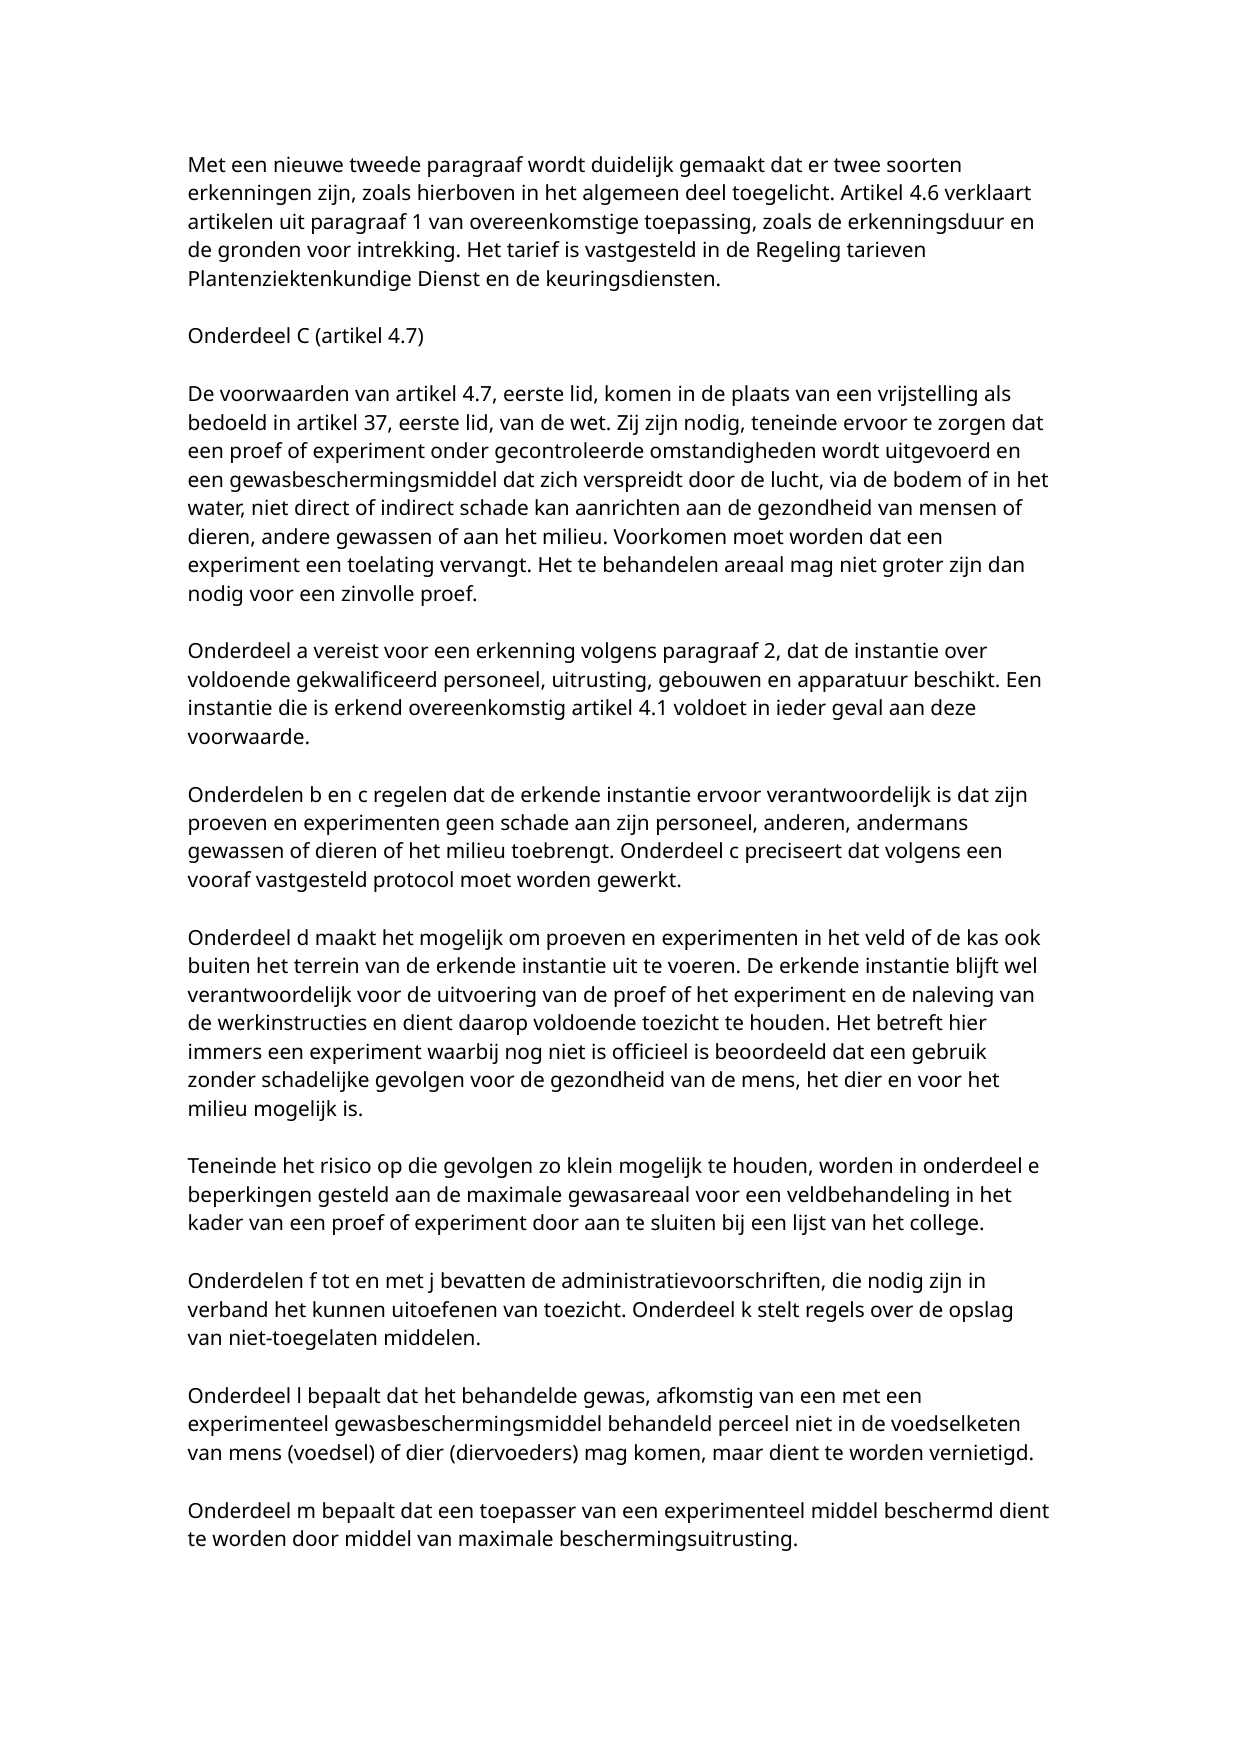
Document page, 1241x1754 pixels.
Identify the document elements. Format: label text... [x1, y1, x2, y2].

text Onderdelen f tot en met j bevatten de administratievoorschriften, die nodig zijn in verband het kunnen uitoefenen van toezicht. Onderdeel k stelt regels over de opslag van niet-toegelaten middelen. [187, 1266, 1053, 1352]
text Onderdeel l bepaalt dat het behandelde gewas, afkomstig van een met een experimenteel gewasbeschermingsmiddel behandeld perceel niet in de voedselketen van mens (voedsel) of dier (diervoeders) mag komen, maar dient te worden vernietigd. [187, 1381, 1053, 1466]
text Onderdeel C (artikel 4.7) [187, 322, 1053, 350]
text Met een nieuwe tweede paragraaf wordt duidelijk gemaakt dat er twee soorten erkenningen zijn, zoals hierboven in het algemeen deel toegelicht. Artikel 4.6 verklaart artikelen uit paragraaf 1 van overeenkomstige toepassing, zoals de erkenningsduur en de gronden voor intrekking. Het tarief is vastgesteld in de Regeling tarieven Plantenziektenkundige Dienst en de keuringsdiensten. [187, 150, 1053, 292]
text Teneinde het risico op die gevolgen zo klein mogelijk te houden, worden in onderdeel e beperkingen gesteld aan de maximale gewasareaal voor een veldbehandeling in het kader van een proef of experiment door aan te sluiten bij een lijst van het college. [187, 1152, 1053, 1237]
text Onderdeel a vereist voor een erkenning volgens paragraaf 2, dat de instantie over voldoende gekwalificeerd personeel, uitrusting, gebouwen en apparatuur beschikt. Een instantie die is erkend overeenkomstig artikel 4.1 voldoet in ieder geval aan deze voorwaarde. [187, 637, 1053, 750]
text De voorwaarden van artikel 4.7, eerste lid, komen in de plaats van een vrijstelling als bedoeld in artikel 37, eerste lid, van de wet. Zij zijn nodig, teneinde ervoor te zorgen dat een proef of experiment onder gecontroleerde omstandigheden wordt uitgevoerd en een gewasbeschermingsmiddel dat zich verspreidt door de lucht, via de bodem of in het water, niet direct of indirect schade kan aanrichten aan de gezondheid van mensen of dieren, andere gewassen of aan het milieu. Voorkomen moet worden dat een experiment een toelating vervangt. Het te behandelen areaal mag niet groter zijn dan nodig voor een zinvolle proef. [187, 379, 1053, 607]
text Onderdeel m bepaalt dat een toepasser van een experimenteel middel beschermd dient te worden door middel van maximale beschermingsuitrusting. [187, 1496, 1053, 1553]
text Onderdeel d maakt het mogelijk om proeven en experimenten in het veld of de kas ook buiten het terrein van de erkende instantie uit te voeren. De erkende instantie blijft wel verantwoordelijk voor de uitvoering van de proef of het experiment en de naleving van de werkinstructies en dient daarop voldoende toezicht te houden. Het betreft hier immers een experiment waarbij nog niet is officieel is beoordeeld dat een gebruik zonder schadelijke gevolgen voor de gezondheid van de mens, het dier en voor het milieu mogelijk is. [187, 923, 1053, 1122]
text Onderdelen b en c regelen dat de erkende instantie ervoor verantwoordelijk is dat zijn proeven en experimenten geen schade aan zijn personeel, anderen, andermans gewassen of dieren of het milieu toebrengt. Onderdeel c preciseert dat volgens een vooraf vastgesteld protocol moet worden gewerkt. [187, 780, 1053, 893]
